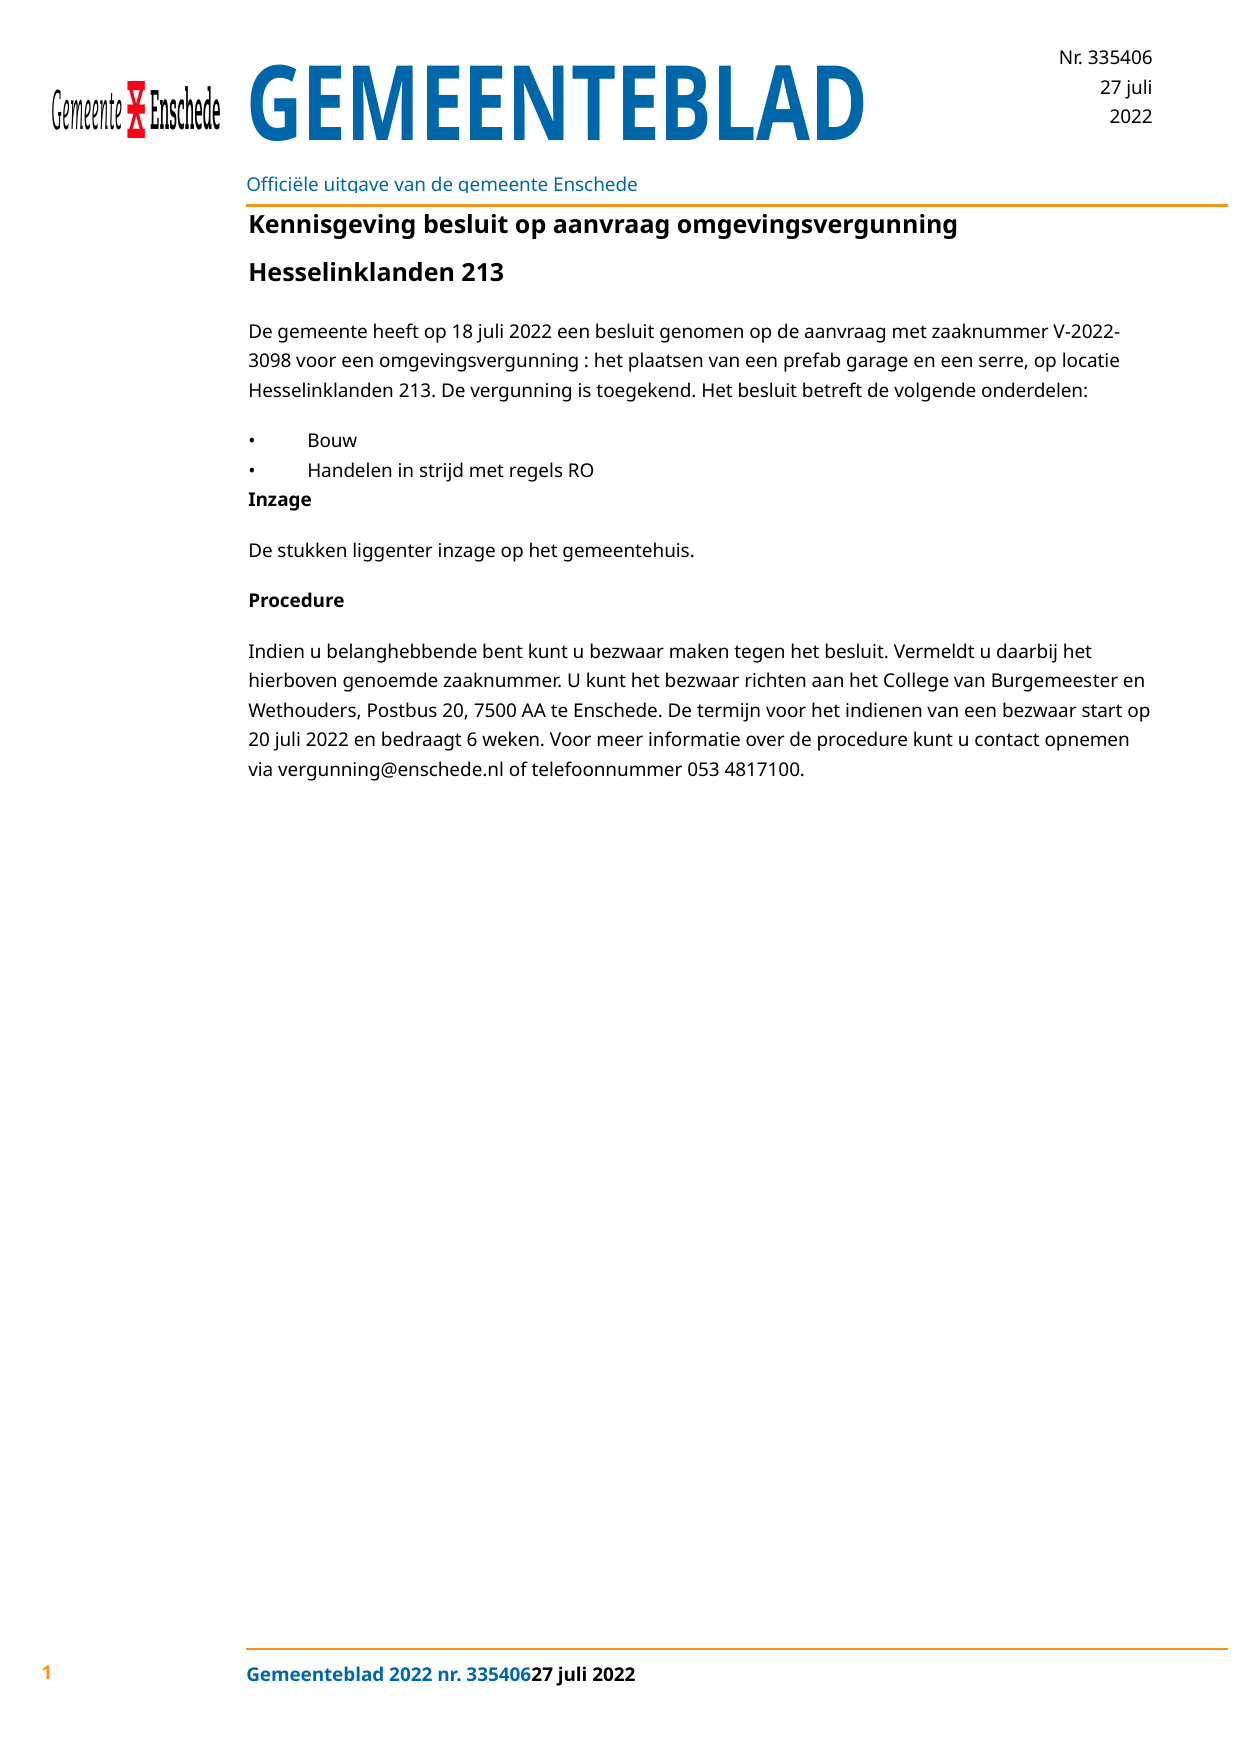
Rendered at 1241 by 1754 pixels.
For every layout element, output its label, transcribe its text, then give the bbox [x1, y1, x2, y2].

text Kennisgeving besluit op aanvraag omgevingsvergunning Hesselinklanden 213 [248, 207, 1152, 288]
list Handelen in strijd met regels RO [248, 457, 1152, 483]
text Inzage [248, 487, 1152, 512]
text Indien u belanghebbende bent kunt u bezwaar maken tegen het besluit. Vermeldt u daarbij het hierboven genoemde zaaknummer. U kunt het bezwaar richten aan het College van Burgemees­ter en Wethouders, Postbus 20, 7500 AA te Enschede. De termijn voor het indienen van een bezwaar start op 20 juli 2022 en bedraagt 6 weken. Voor meer informatie over de procedure kunt u contact opnemen via vergunning@enschede.nl of telefoonnummer 053 4817100. [248, 638, 1152, 782]
picture [41, 47, 231, 172]
list Bouw [248, 427, 1152, 453]
text De stukken liggenter inzage op het gemeentehuis. [248, 537, 1152, 563]
text De gemeente heeft op 18 juli 2022 een besluit genomen op de aanvraag met zaaknummer V-2022-3098 voor een omgevingsvergunning : het plaatsen van een prefab garage en een serre, op locatie Hesselinklanden 213. De vergunning is toegekend. Het besluit betreft de volgende onderdelen: [248, 318, 1152, 403]
text Procedure [248, 587, 1152, 613]
